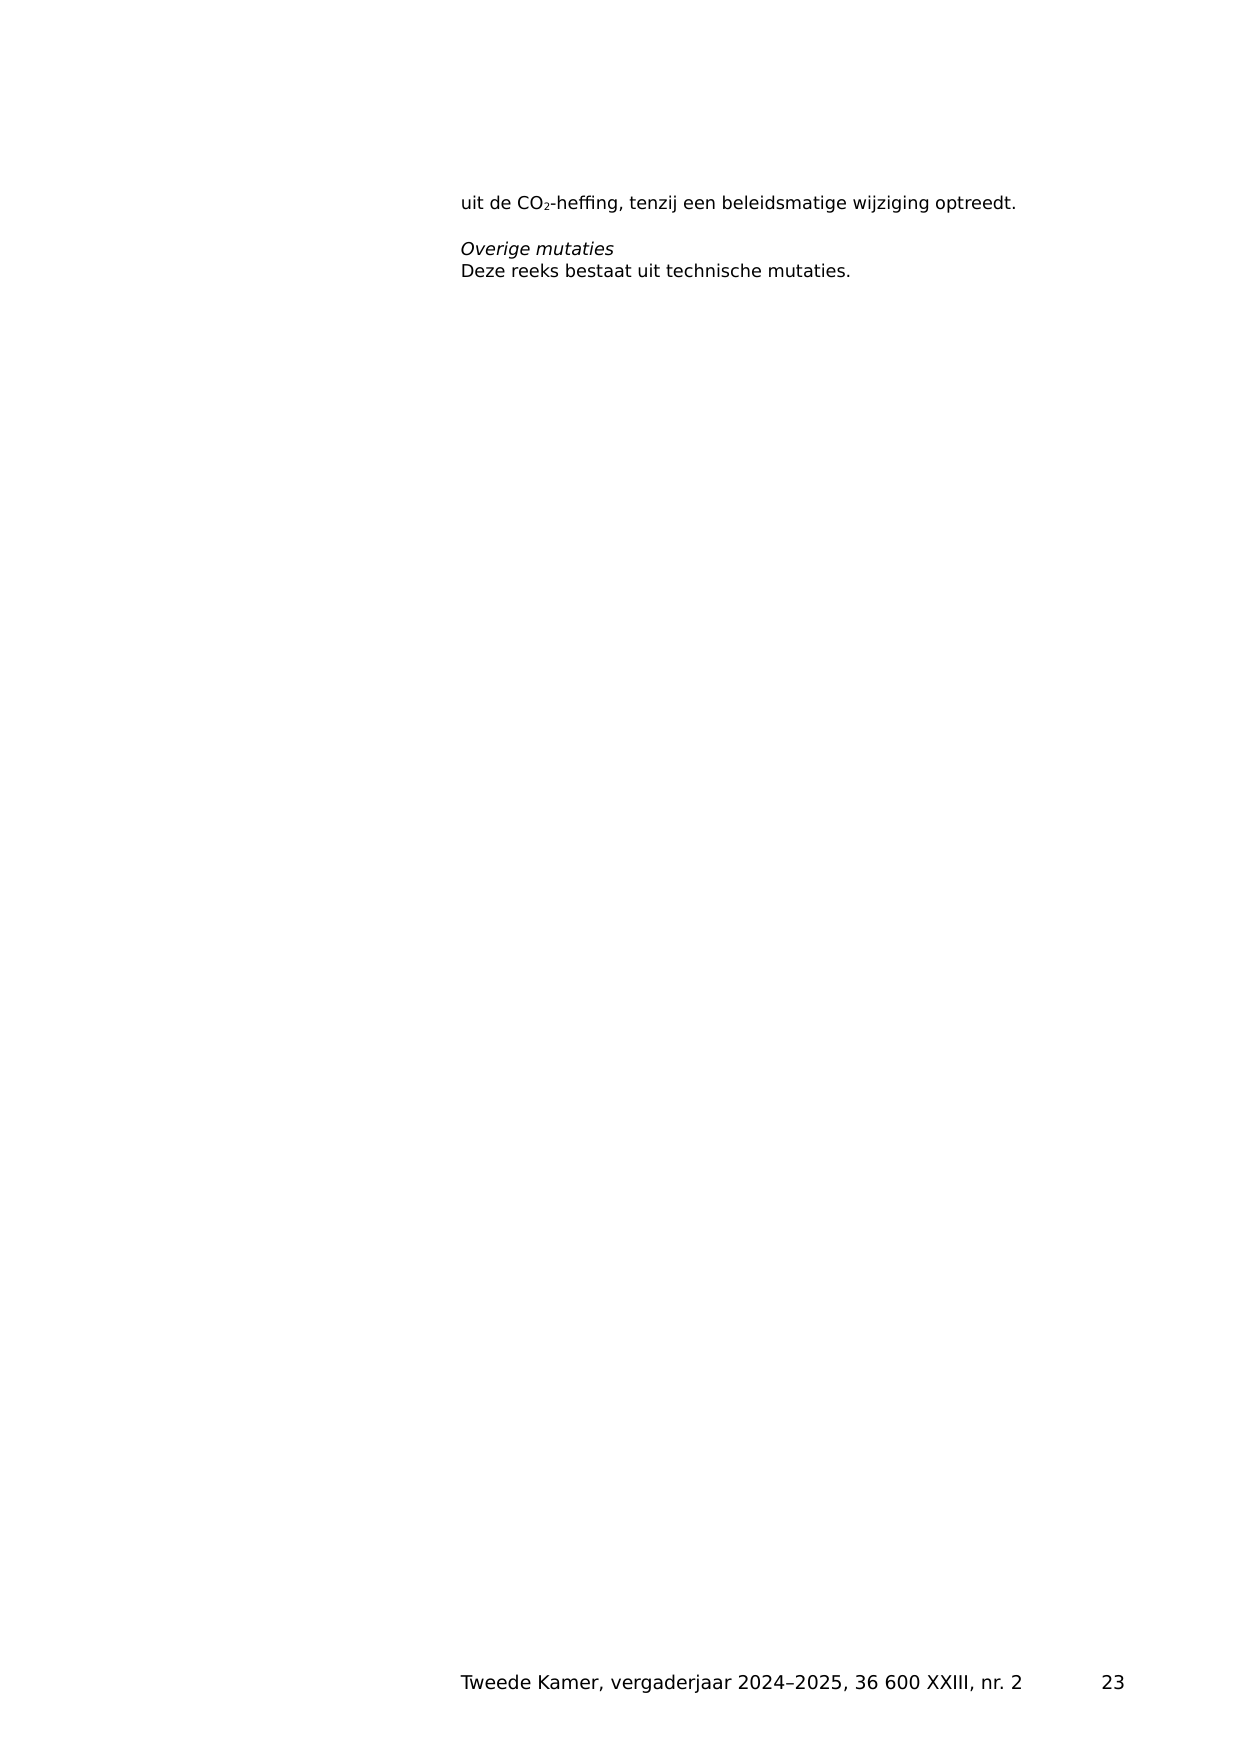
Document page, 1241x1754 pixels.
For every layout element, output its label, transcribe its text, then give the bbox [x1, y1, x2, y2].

text Overige mutaties Deze reeks bestaat uit technische mutaties. [461, 237, 1125, 282]
text uit de CO2-heffing, tenzij een beleidsmatige wĳziging optreedt. [461, 191, 1125, 214]
